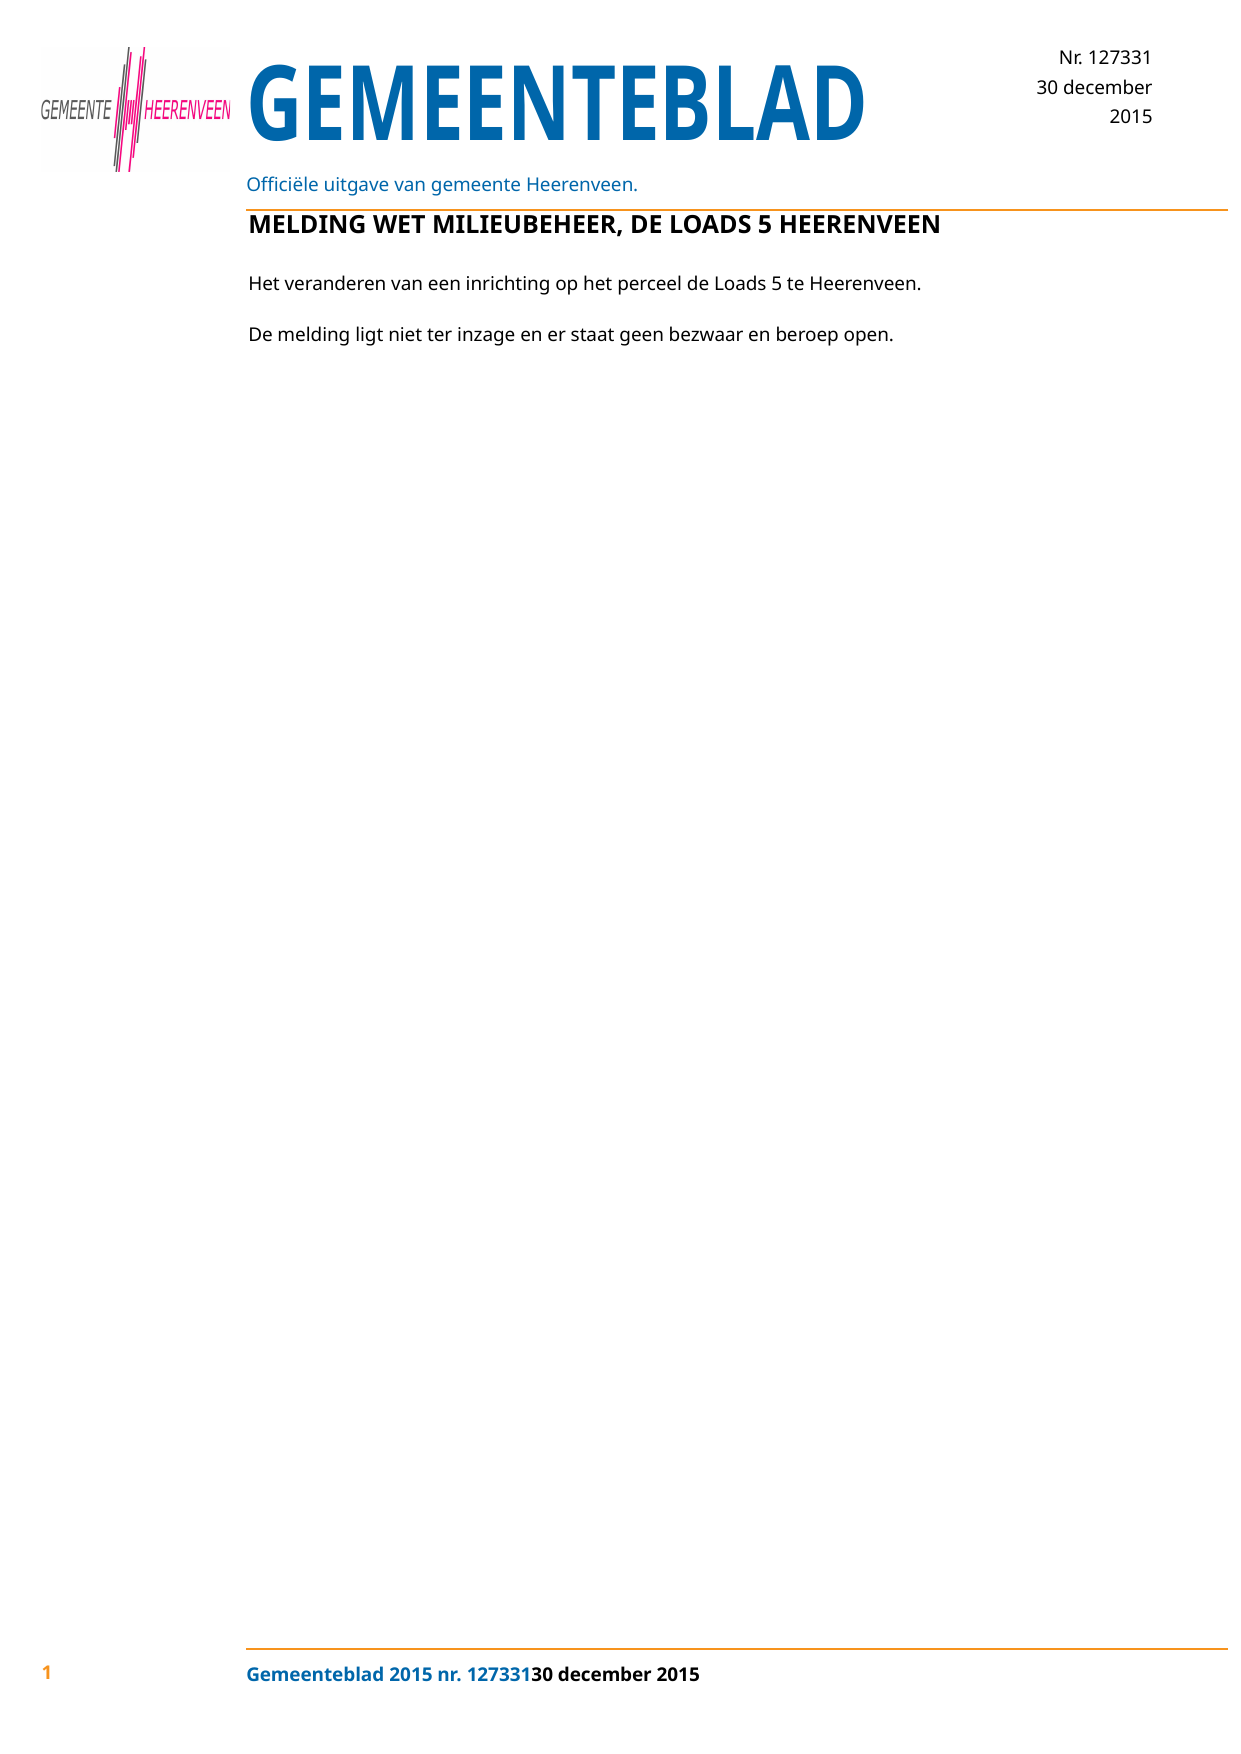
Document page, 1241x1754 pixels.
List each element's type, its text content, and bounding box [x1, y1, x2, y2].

text De melding ligt niet ter inzage en er staat geen bezwaar en beroep open. [248, 321, 1152, 346]
text Het veranderen van een inrichting op het perceel de Loads 5 te Heerenveen. [248, 270, 1152, 296]
text MELDING WET MILIEUBEHEER, DE LOADS 5 HEERENVEEN [248, 211, 1152, 241]
picture [41, 47, 231, 172]
